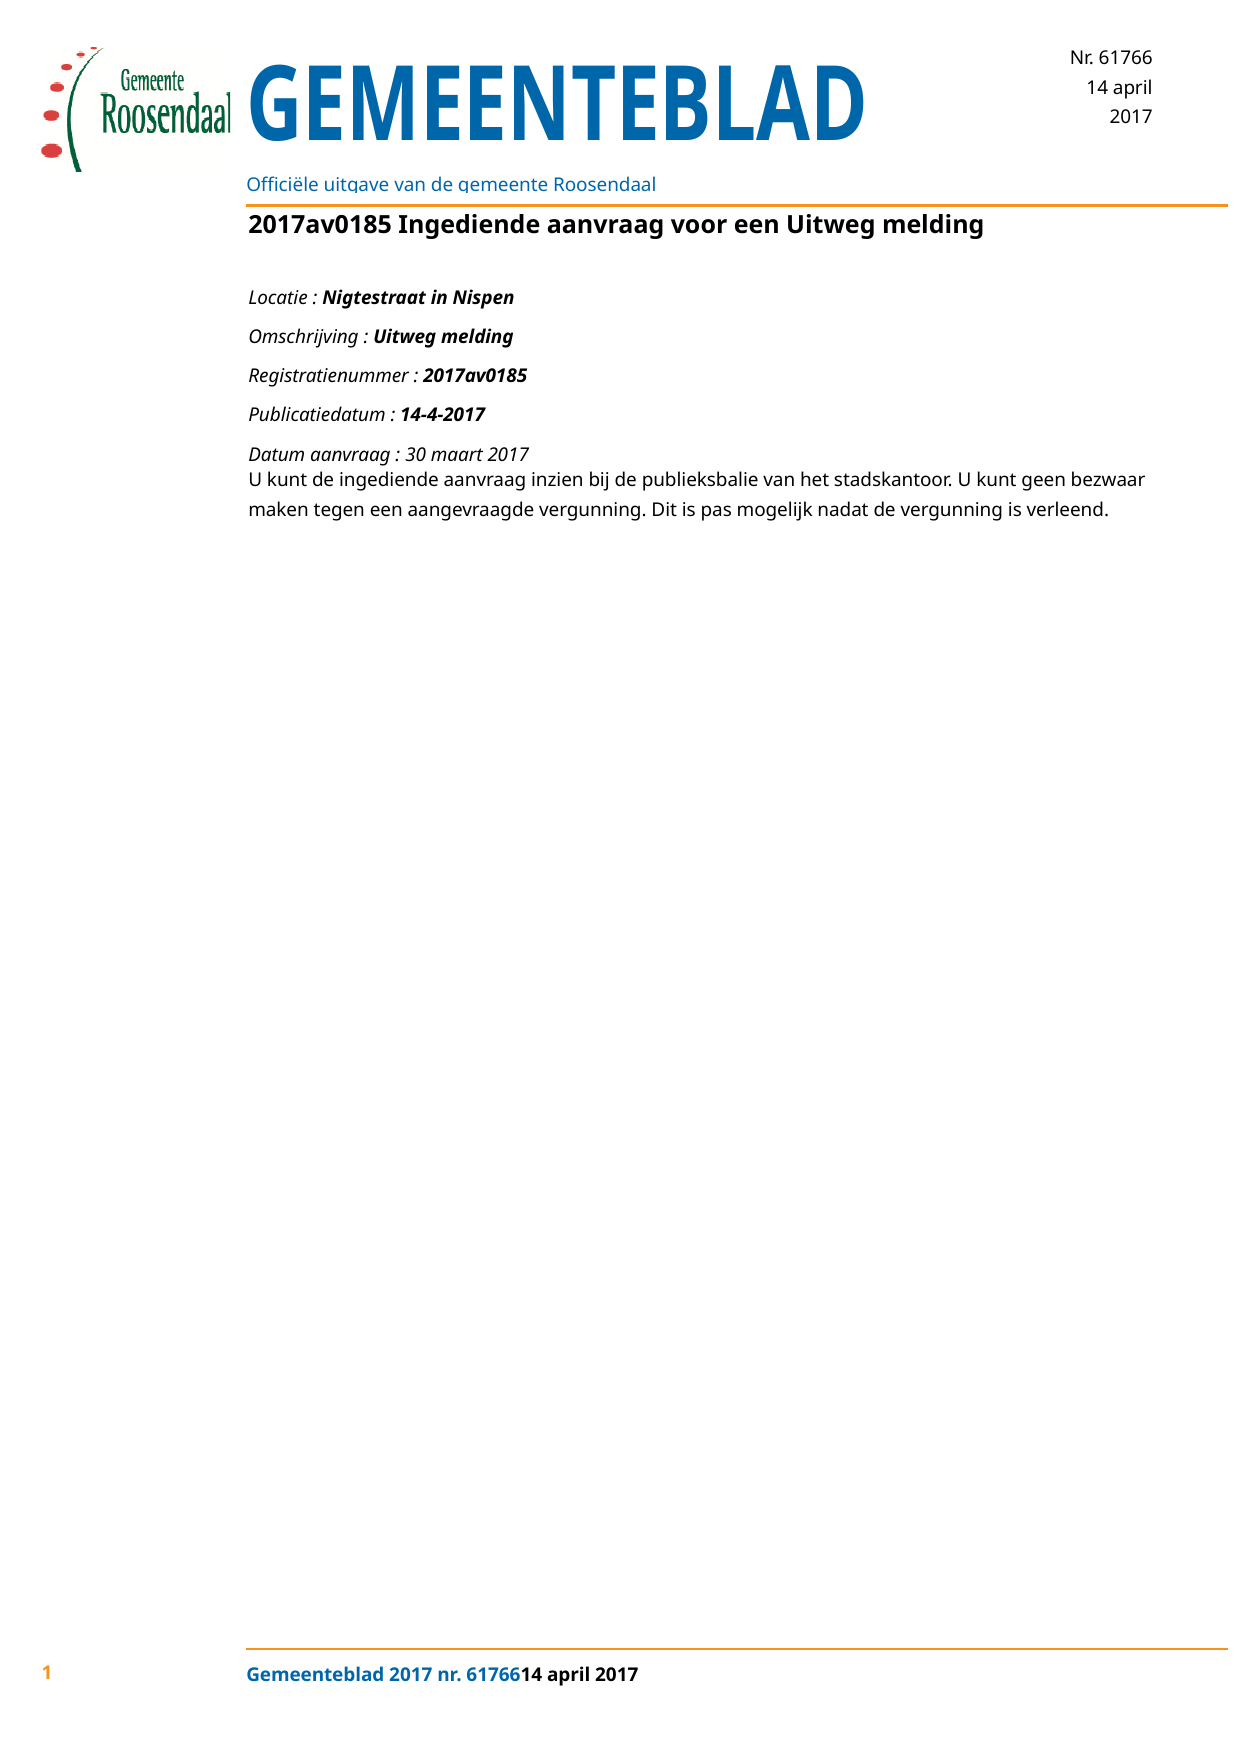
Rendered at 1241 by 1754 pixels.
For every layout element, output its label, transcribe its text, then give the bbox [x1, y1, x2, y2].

text Datum aanvraag : 30 maart 2017 [248, 441, 1152, 467]
text U kunt de ingediende aanvraag inzien bij de publieksbalie van het stadskantoor. U kunt geen bezwaar maken tegen een aangevraagde vergunning. Dit is pas mogelijk nadat de vergunning is verleend. [248, 467, 1152, 522]
text Publicatiedatum : 14-4-2017 [248, 402, 1152, 427]
text Omschrijving : Uitweg melding [248, 323, 1152, 349]
text Locatie : Nigtestraat in Nispen [248, 284, 1152, 309]
text 2017av0185 Ingediende aanvraag voor een Uitweg melding [248, 207, 1152, 241]
text Registratienummer : 2017av0185 [248, 362, 1152, 388]
picture [41, 47, 231, 172]
